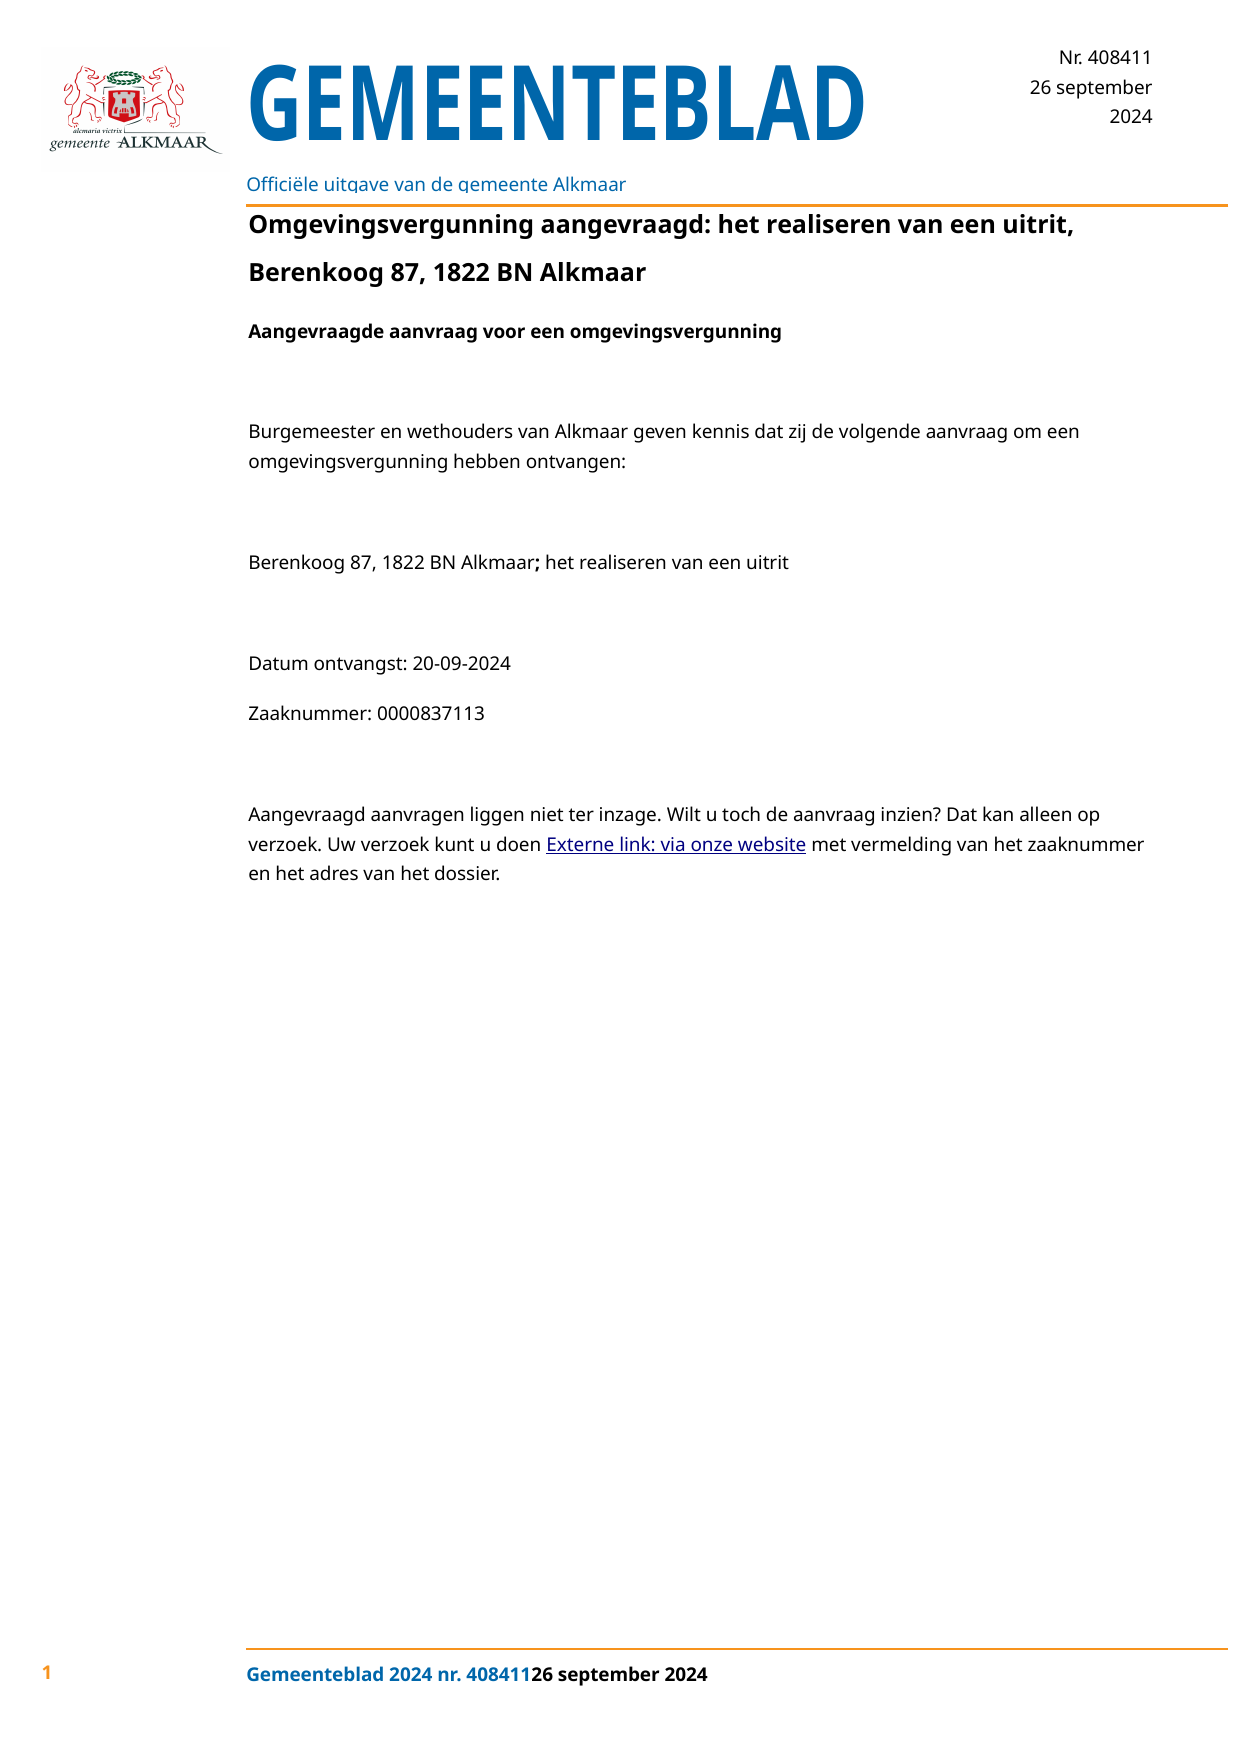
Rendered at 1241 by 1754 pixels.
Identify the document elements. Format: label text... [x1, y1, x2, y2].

text Burgemeester en wethouders van Alkmaar geven kennis dat zij de volgende aanvraag om een omgevingsvergunning hebben ontvangen: [248, 419, 1152, 474]
picture [41, 47, 231, 172]
text Berenkoog 87, 1822 BN Alkmaar; het realiseren van een uitrit [248, 549, 1152, 575]
text Aangevraagd aanvragen liggen niet ter inzage. Wilt u toch de aanvraag inzien? Dat kan alleen op verzoek. Uw verzoek kunt u doen Externe link: via onze website met vermelding van het zaaknummer en het adres van het dossier. [248, 801, 1152, 886]
text Zaaknummer: 0000837113 [248, 700, 1152, 726]
text Aangevraagde aanvraag voor een omgevingsvergunning [248, 318, 1152, 344]
text Datum ontvangst: 20-09-2024 [248, 650, 1152, 676]
text Omgevingsvergunning aangevraagd: het realiseren van een uitrit, Berenkoog 87, 1822 BN Alkmaar [248, 207, 1152, 288]
